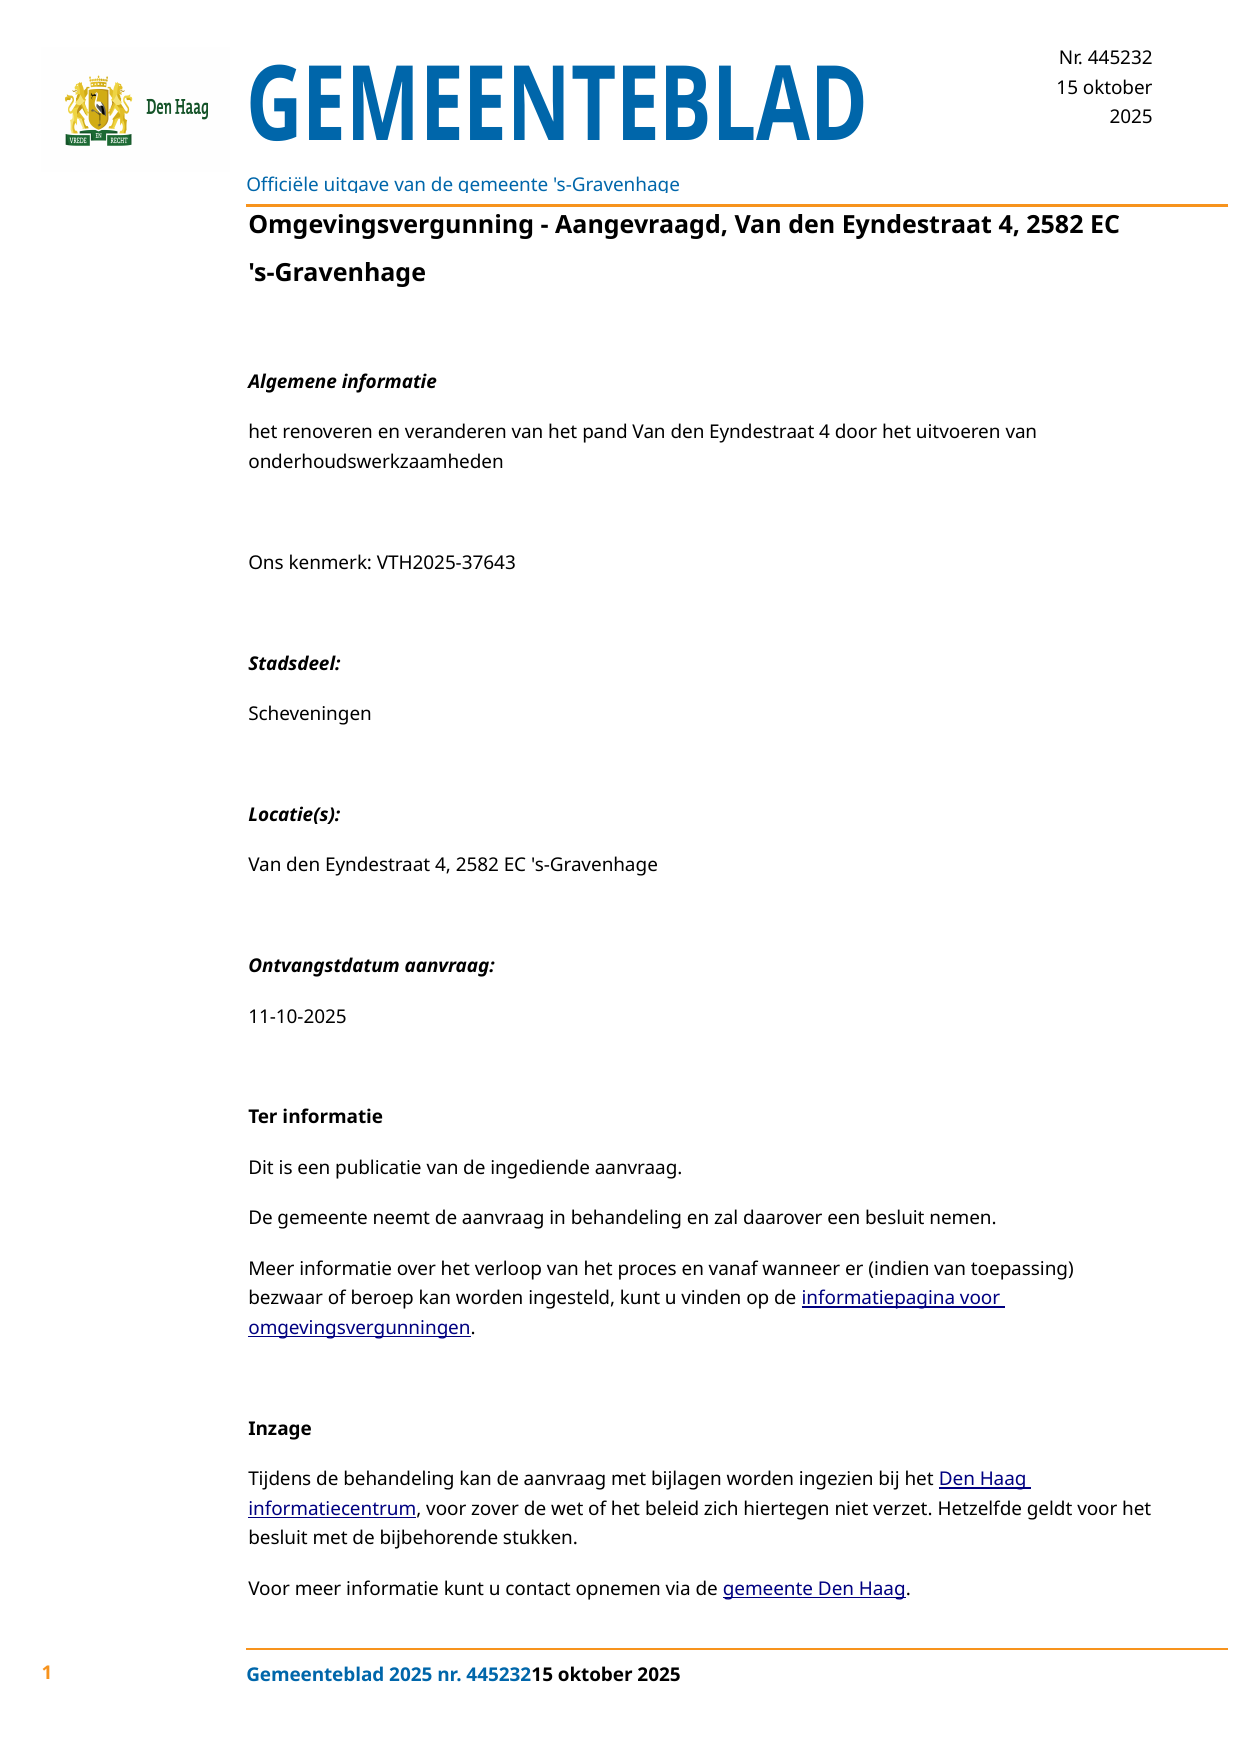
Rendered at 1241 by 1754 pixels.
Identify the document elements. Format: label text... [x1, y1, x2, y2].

text Van den Eyndestraat 4, 2582 EC 's-Gravenhage [248, 852, 1152, 877]
text Inzage [248, 1415, 1152, 1441]
text Locatie(s): [248, 801, 1152, 827]
text Ontvangstdatum aanvraag: [248, 952, 1152, 978]
text Omgevingsvergunning - Aangevraagd, Van den Eyndestraat 4, 2582 EC 's-Gravenhage [248, 207, 1152, 288]
text Voor meer informatie kunt u contact opnemen via de gemeente Den Haag. [248, 1575, 1152, 1601]
text Tijdens de behandeling kan de aanvraag met bijlagen worden ingezien bij het Den Haag informatiecentrum, voor zover de wet of het beleid zich hiertegen niet verzet. Hetzelfde geldt voor het besluit met de bijbehorende stukken. [248, 1465, 1152, 1550]
text Ter informatie [248, 1104, 1152, 1129]
text het renoveren en veranderen van het pand Van den Eyndestraat 4 door het uitvoeren van onderhoudswerkzaamheden [248, 419, 1152, 474]
text Algemene informatie [248, 368, 1152, 394]
text Dit is een publicatie van de ingediende aanvraag. [248, 1154, 1152, 1180]
text De gemeente neemt de aanvraag in behandeling en zal daarover een besluit nemen. [248, 1204, 1152, 1230]
text Ons kenmerk: VTH2025-37643 [248, 549, 1152, 575]
text Stadsdeel: [248, 650, 1152, 676]
picture [41, 47, 231, 172]
text Meer informatie over het verloop van het proces en vanaf wanneer er (indien van toepassing) bezwaar of beroep kan worden ingesteld, kunt u vinden op de informatiepagina voor omgevingsvergunningen. [248, 1255, 1152, 1340]
text 11-10-2025 [248, 1003, 1152, 1029]
text Scheveningen [248, 700, 1152, 726]
